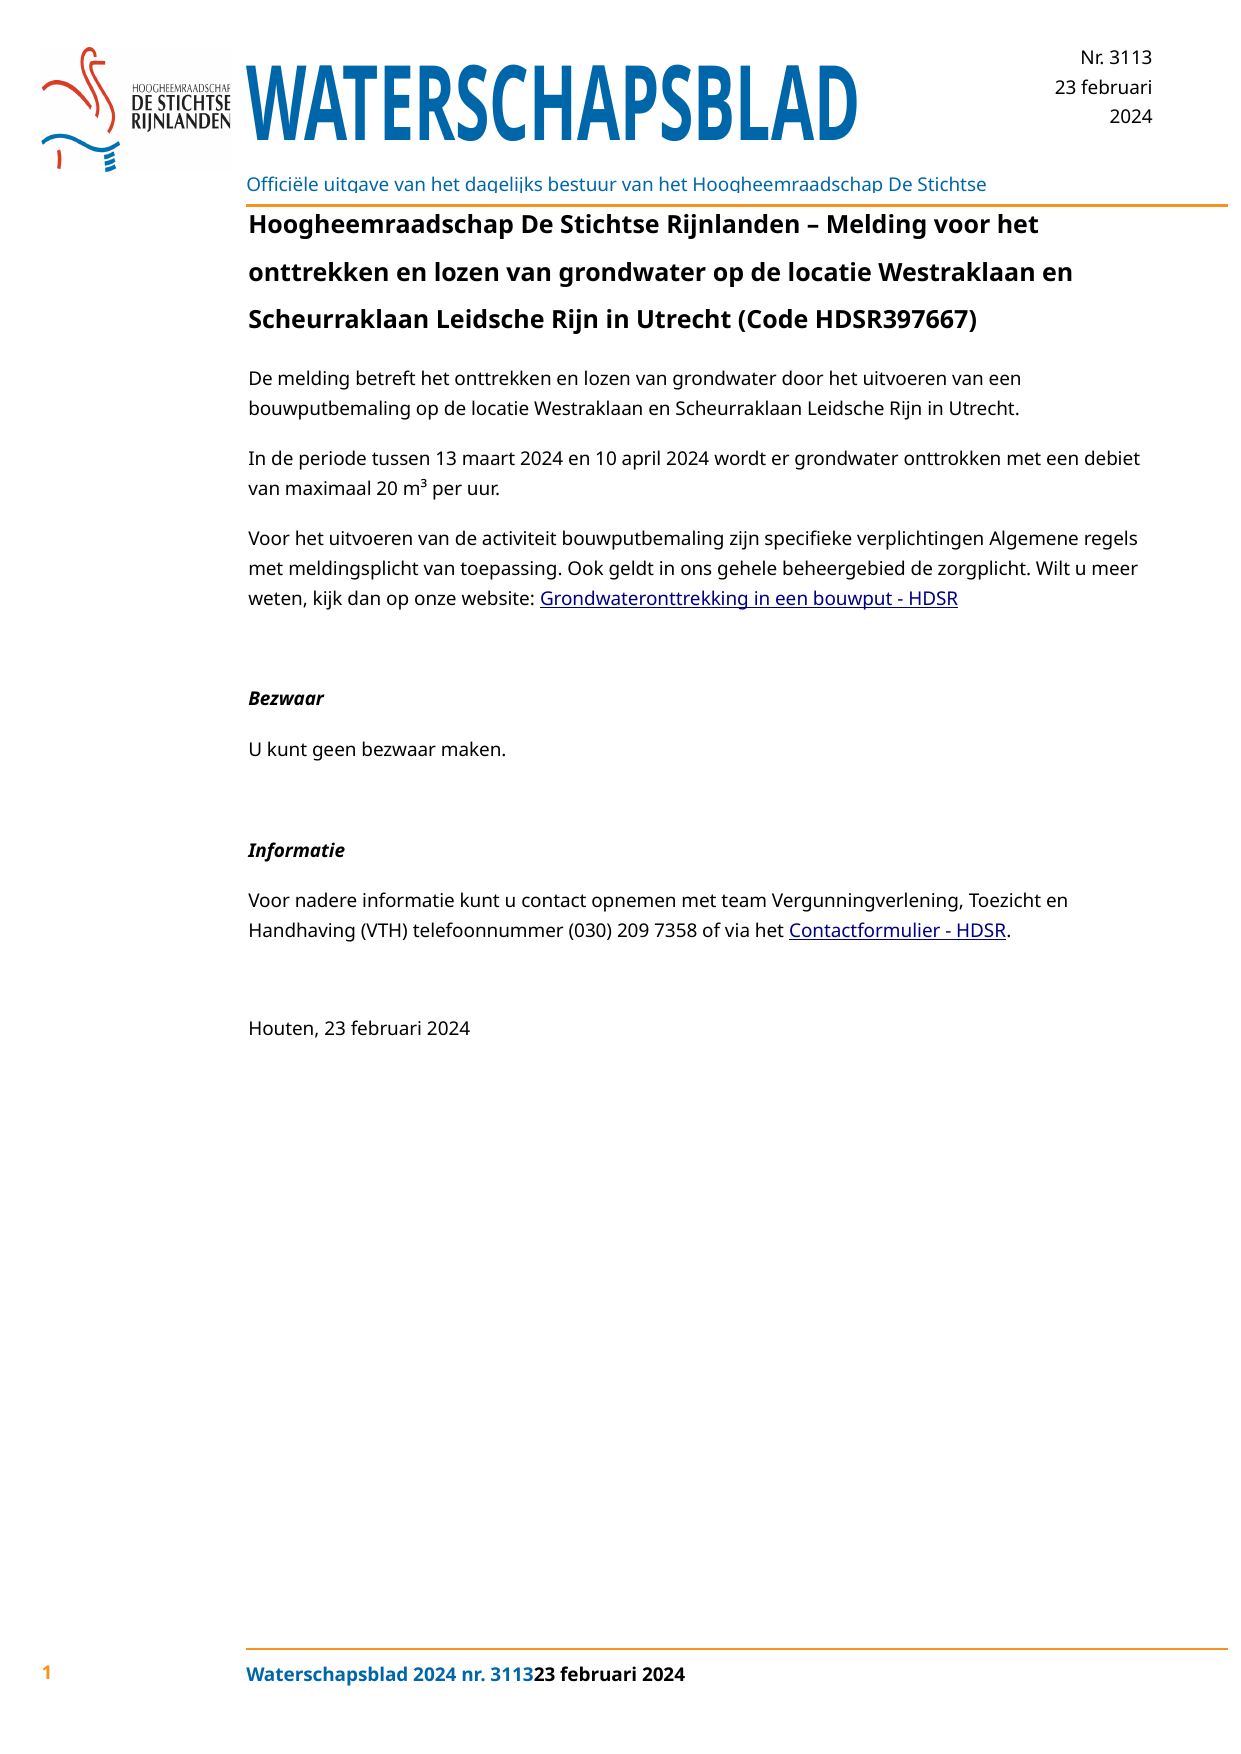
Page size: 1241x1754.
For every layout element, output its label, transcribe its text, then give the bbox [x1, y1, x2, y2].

text Hoogheemraadschap De Stichtse Rijnlanden – Melding voor het onttrekken en lozen van grondwater op de locatie Westraklaan en Scheurraklaan Leidsche Rijn in Utrecht (Code HDSR397667) [248, 207, 1152, 336]
picture [41, 47, 231, 172]
text Bezwaar [248, 686, 1152, 711]
text Voor het uitvoeren van de activiteit bouwputbemaling zijn specifieke verplichtingen Algemene regels met meldingsplicht van toepassing. Ook geldt in ons gehele beheergebied de zorgplicht. Wilt u meer weten, kijk dan op onze website: Grondwateronttrekking in een bouwput - HDSR [248, 526, 1152, 610]
text In de periode tussen 13 maart 2024 en 10 april 2024 wordt er grondwater onttrokken met een debiet van maximaal 20 m³ per uur. [248, 446, 1152, 501]
text Houten, 23 februari 2024 [248, 1015, 1152, 1041]
text U kunt geen bezwaar maken. [248, 736, 1152, 762]
text Informatie [248, 837, 1152, 862]
text De melding betreft het onttrekken en lozen van grondwater door het uitvoeren van een bouwputbemaling op de locatie Westraklaan en Scheurraklaan Leidsche Rijn in Utrecht. [248, 366, 1152, 421]
text Voor nadere informatie kunt u contact opnemen met team Vergunningverlening, Toezicht en Handhaving (VTH) telefoonnummer (030) 209 7358 of via het Contactformulier - HDSR. [248, 887, 1152, 942]
